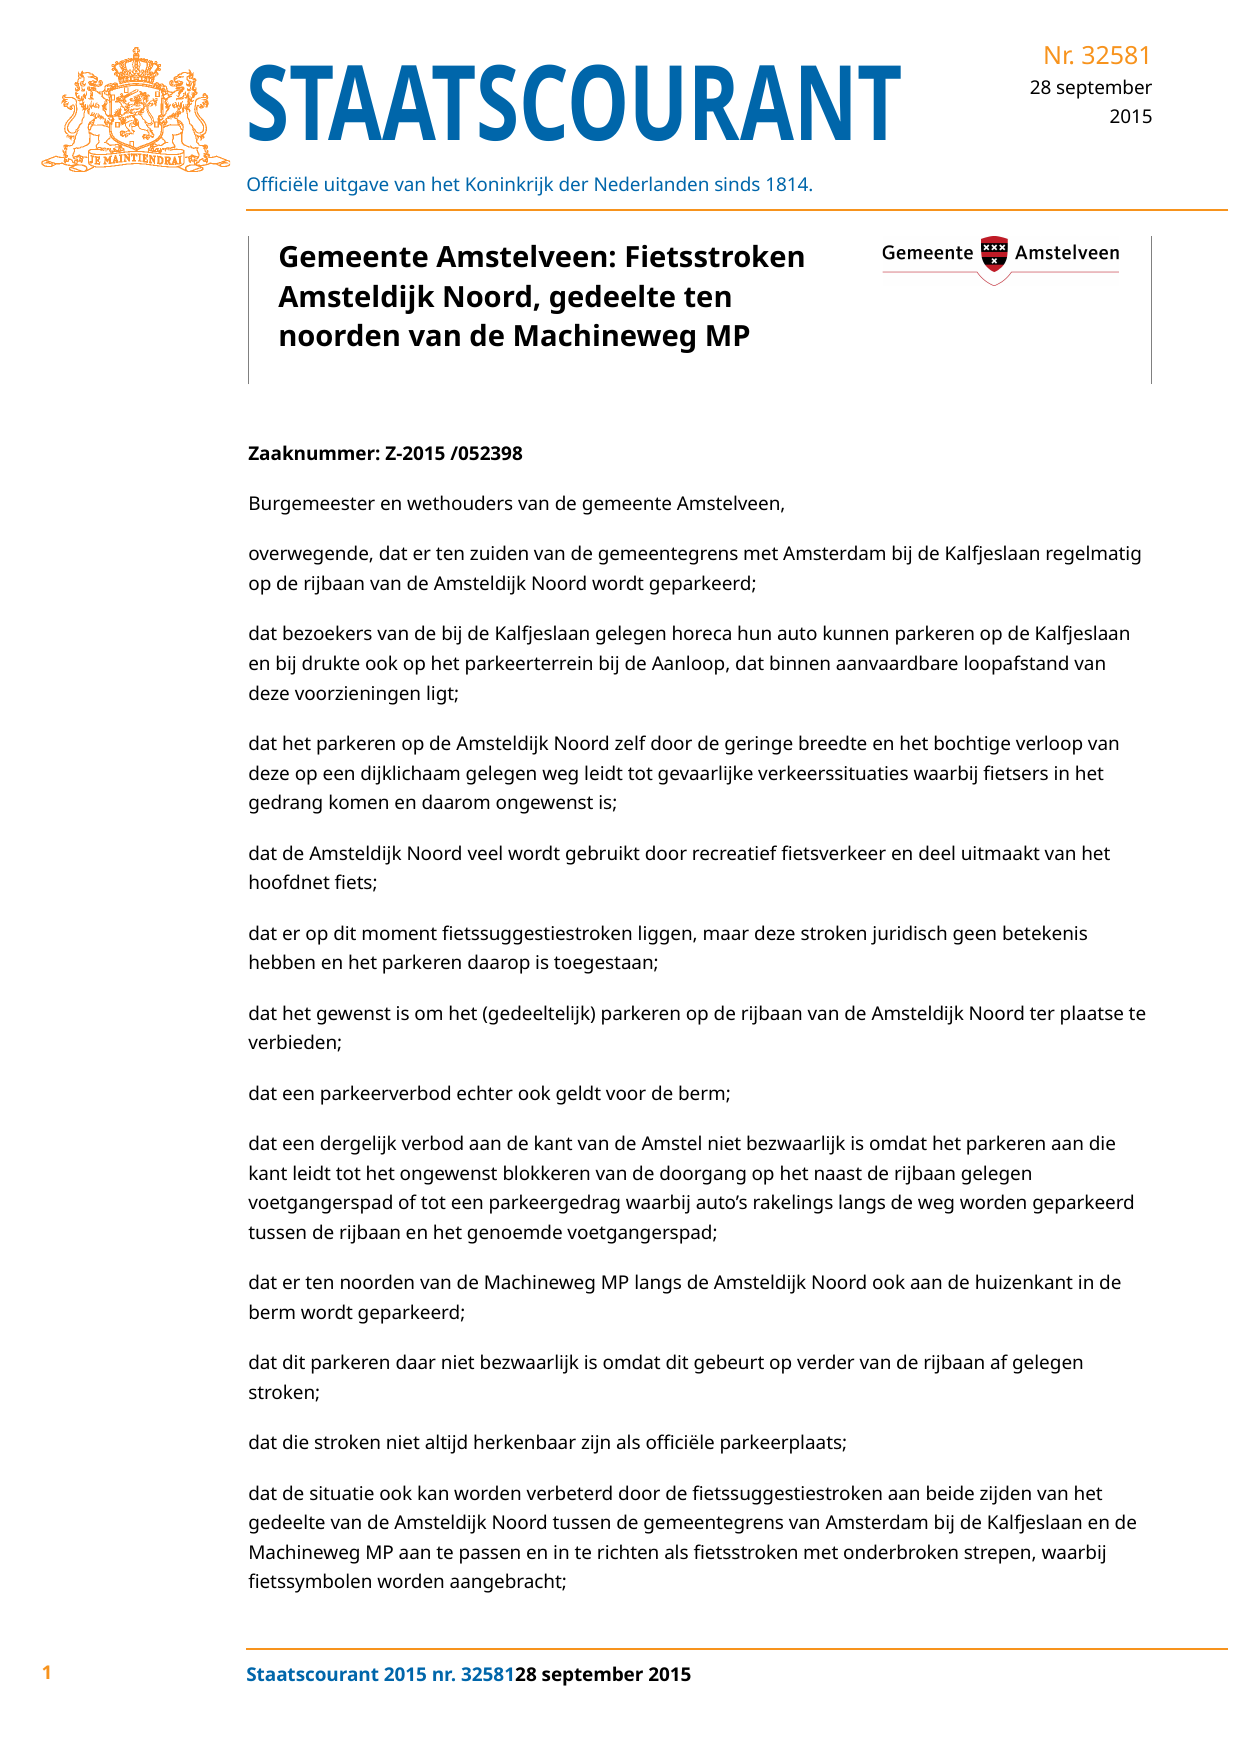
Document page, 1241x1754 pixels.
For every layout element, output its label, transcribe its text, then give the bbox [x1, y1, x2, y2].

text dat het parkeren op de Amsteldijk Noord zelf door de geringe breedte en het bochtige verloop van deze op een dijklichaam gelegen weg leidt tot gevaarlijke verkeerssituaties waarbij fietsers in het gedrang komen en daarom ongewenst is; [248, 730, 1152, 815]
text dat een dergelijk verbod aan de kant van de Amstel niet bezwaarlijk is omdat het parkeren aan die kant leidt tot het ongewenst blokkeren van de doorgang op het naast de rijbaan gelegen voetgangerspad of tot een parkeergedrag waarbij auto’s rakelings langs de weg worden geparkeerd tussen de rijbaan en het genoemde voetgangerspad; [248, 1130, 1152, 1244]
picture [882, 236, 1119, 286]
table_header [850, 236, 1151, 384]
text dat bezoekers van de bij de Kalfjeslaan gelegen horeca hun auto kunnen parkeren op de Kalfjeslaan en bij drukte ook op het parkeerterrein bij de Aanloop, dat binnen aanvaardbare loopafstand van deze voorzieningen ligt; [248, 621, 1152, 705]
text Zaaknummer: Z-2015 /052398 [248, 440, 1152, 465]
text dat de situatie ook kan worden verbeterd door de fietssuggestiestroken aan beide zijden van het gedeelte van de Amsteldijk Noord tussen de gemeentegrens van Amsterdam bij de Kalfjeslaan en de Machineweg MP aan te passen en in te richten als fietsstroken met onderbroken strepen, waarbij fietssymbolen worden aangebracht; [248, 1480, 1152, 1594]
picture [41, 47, 231, 172]
text dat die stroken niet altijd herkenbaar zijn als officiële parkeerplaats; [248, 1429, 1152, 1455]
text dat er ten noorden van de Machineweg MP langs de Amsteldijk Noord ook aan de huizenkant in de berm wordt geparkeerd; [248, 1269, 1152, 1324]
text dat een parkeerverbod echter ook geldt voor de berm; [248, 1080, 1152, 1105]
text dat het gewenst is om het (gedeeltelijk) parkeren op de rijbaan van de Amsteldijk Noord ter plaatse te verbieden; [248, 1000, 1152, 1055]
text overwegende, dat er ten zuiden van de gemeentegrens met Amsterdam bij de Kalfjeslaan regelmatig op de rijbaan van de Amsteldijk Noord wordt geparkeerd; [248, 541, 1152, 596]
text dat er op dit moment fietssuggestiestroken liggen, maar deze stroken juridisch geen betekenis hebben en het parkeren daarop is toegestaan; [248, 920, 1152, 975]
text dat de Amsteldijk Noord veel wordt gebruikt door recreatief fietsverkeer en deel uitmaakt van het hoofdnet fiets; [248, 840, 1152, 895]
table_header Gemeente Amstelveen: Fietsstroken Amsteldijk Noord, gedeelte ten noorden van de Machineweg MP [249, 236, 850, 384]
text dat dit parkeren daar niet bezwaarlijk is omdat dit gebeurt op verder van de rijbaan af gelegen stroken; [248, 1349, 1152, 1404]
text Burgemeester en wethouders van de gemeente Amstelveen, [248, 490, 1152, 516]
